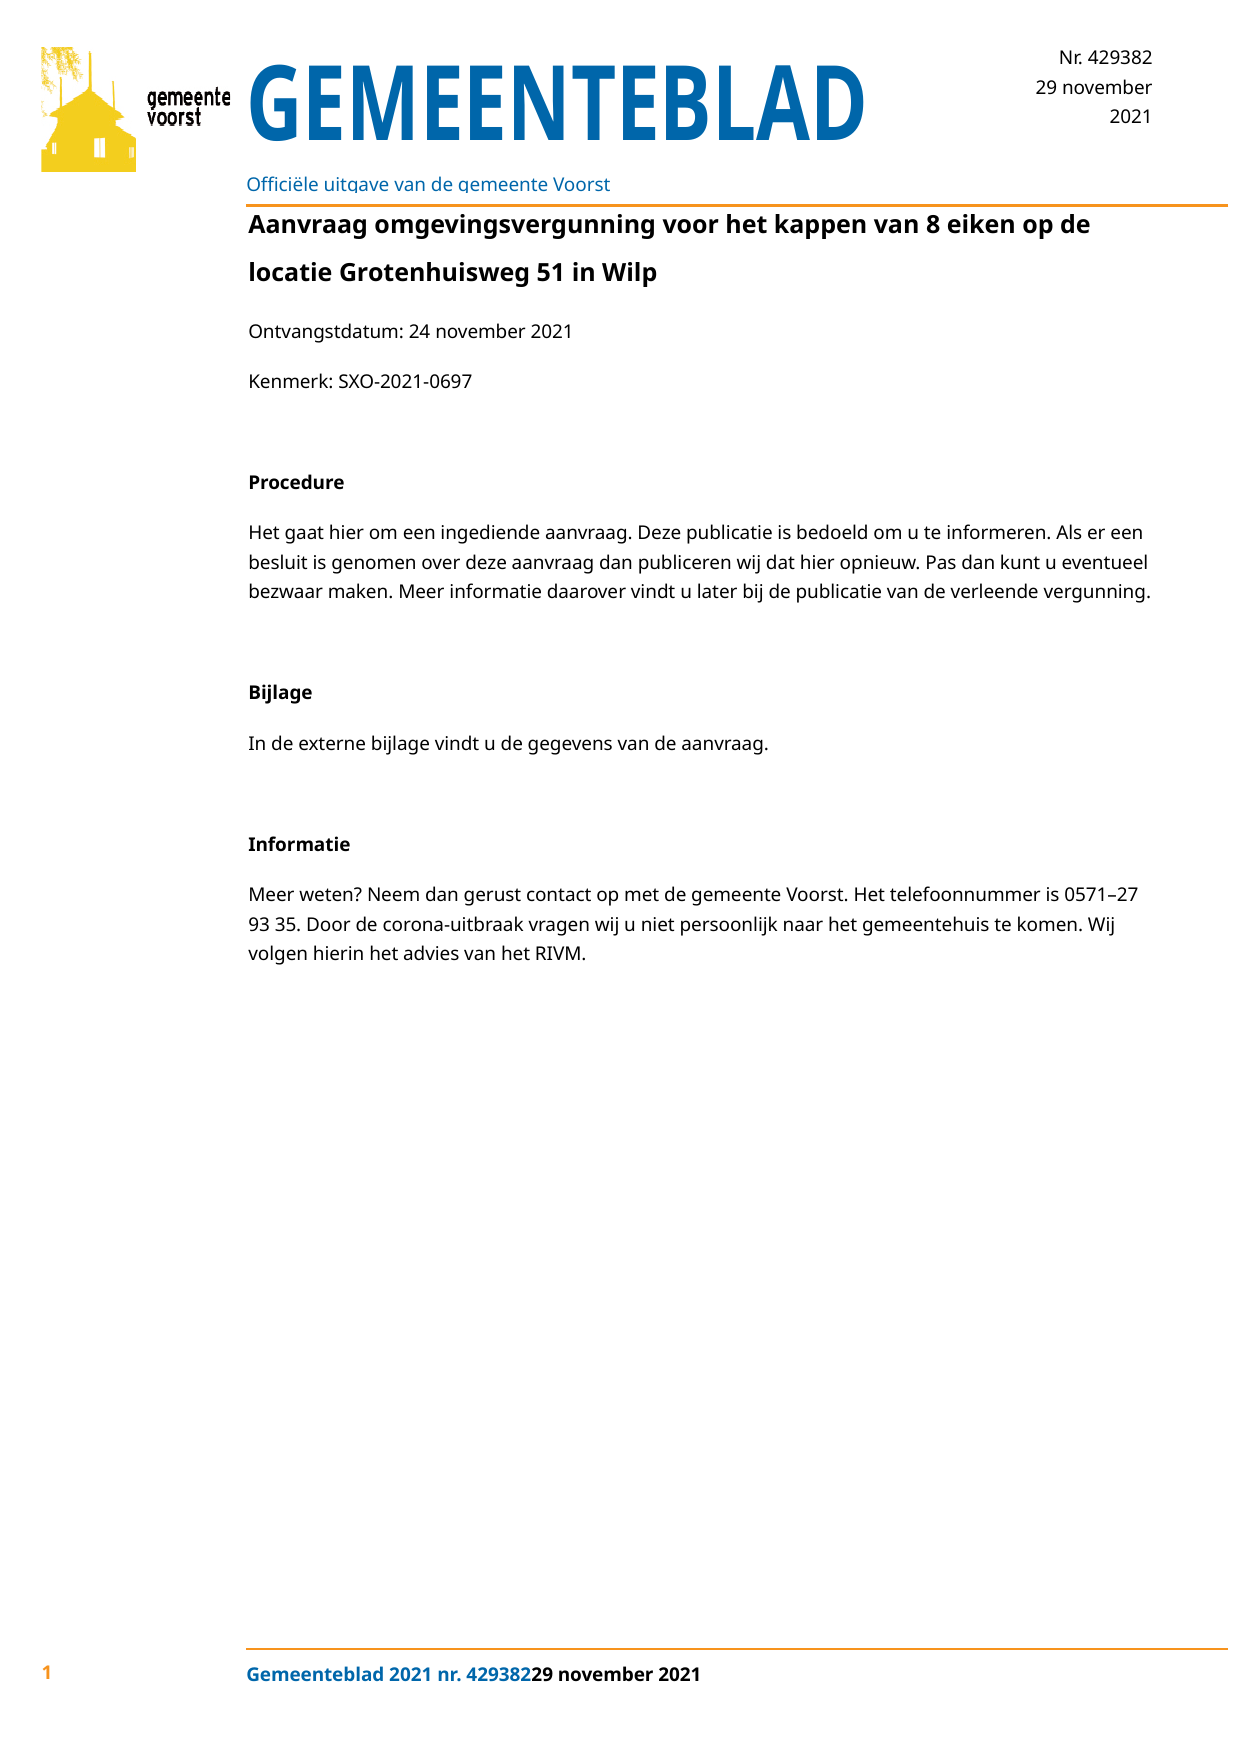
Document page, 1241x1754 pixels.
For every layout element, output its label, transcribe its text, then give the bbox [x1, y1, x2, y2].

text Ontvangstdatum: 24 november 2021 [248, 318, 1152, 344]
text Meer weten? Neem dan gerust contact op met de gemeente Voorst. Het telefoonnummer is 0571–27 93 35. Door de corona-uitbraak vragen wij u niet persoonlijk naar het gemeentehuis te komen. Wij volgen hierin het advies van het RIVM. [248, 881, 1152, 966]
text Bijlage [248, 679, 1152, 705]
text Het gaat hier om een ingediende aanvraag. Deze publicatie is bedoeld om u te informeren. Als er een besluit is genomen over deze aanvraag dan publiceren wij dat hier opnieuw. Pas dan kunt u eventueel bezwaar maken. Meer informatie daarover vindt u later bij de publicatie van de verleende vergunning. [248, 519, 1152, 604]
text Informatie [248, 831, 1152, 857]
text In de externe bijlage vindt u de gegevens van de aanvraag. [248, 730, 1152, 756]
text Procedure [248, 469, 1152, 495]
text Aanvraag omgevingsvergunning voor het kappen van 8 eiken op de locatie Grotenhuisweg 51 in Wilp [248, 207, 1152, 288]
picture [41, 47, 231, 172]
text Kenmerk: SXO-2021-0697 [248, 368, 1152, 394]
